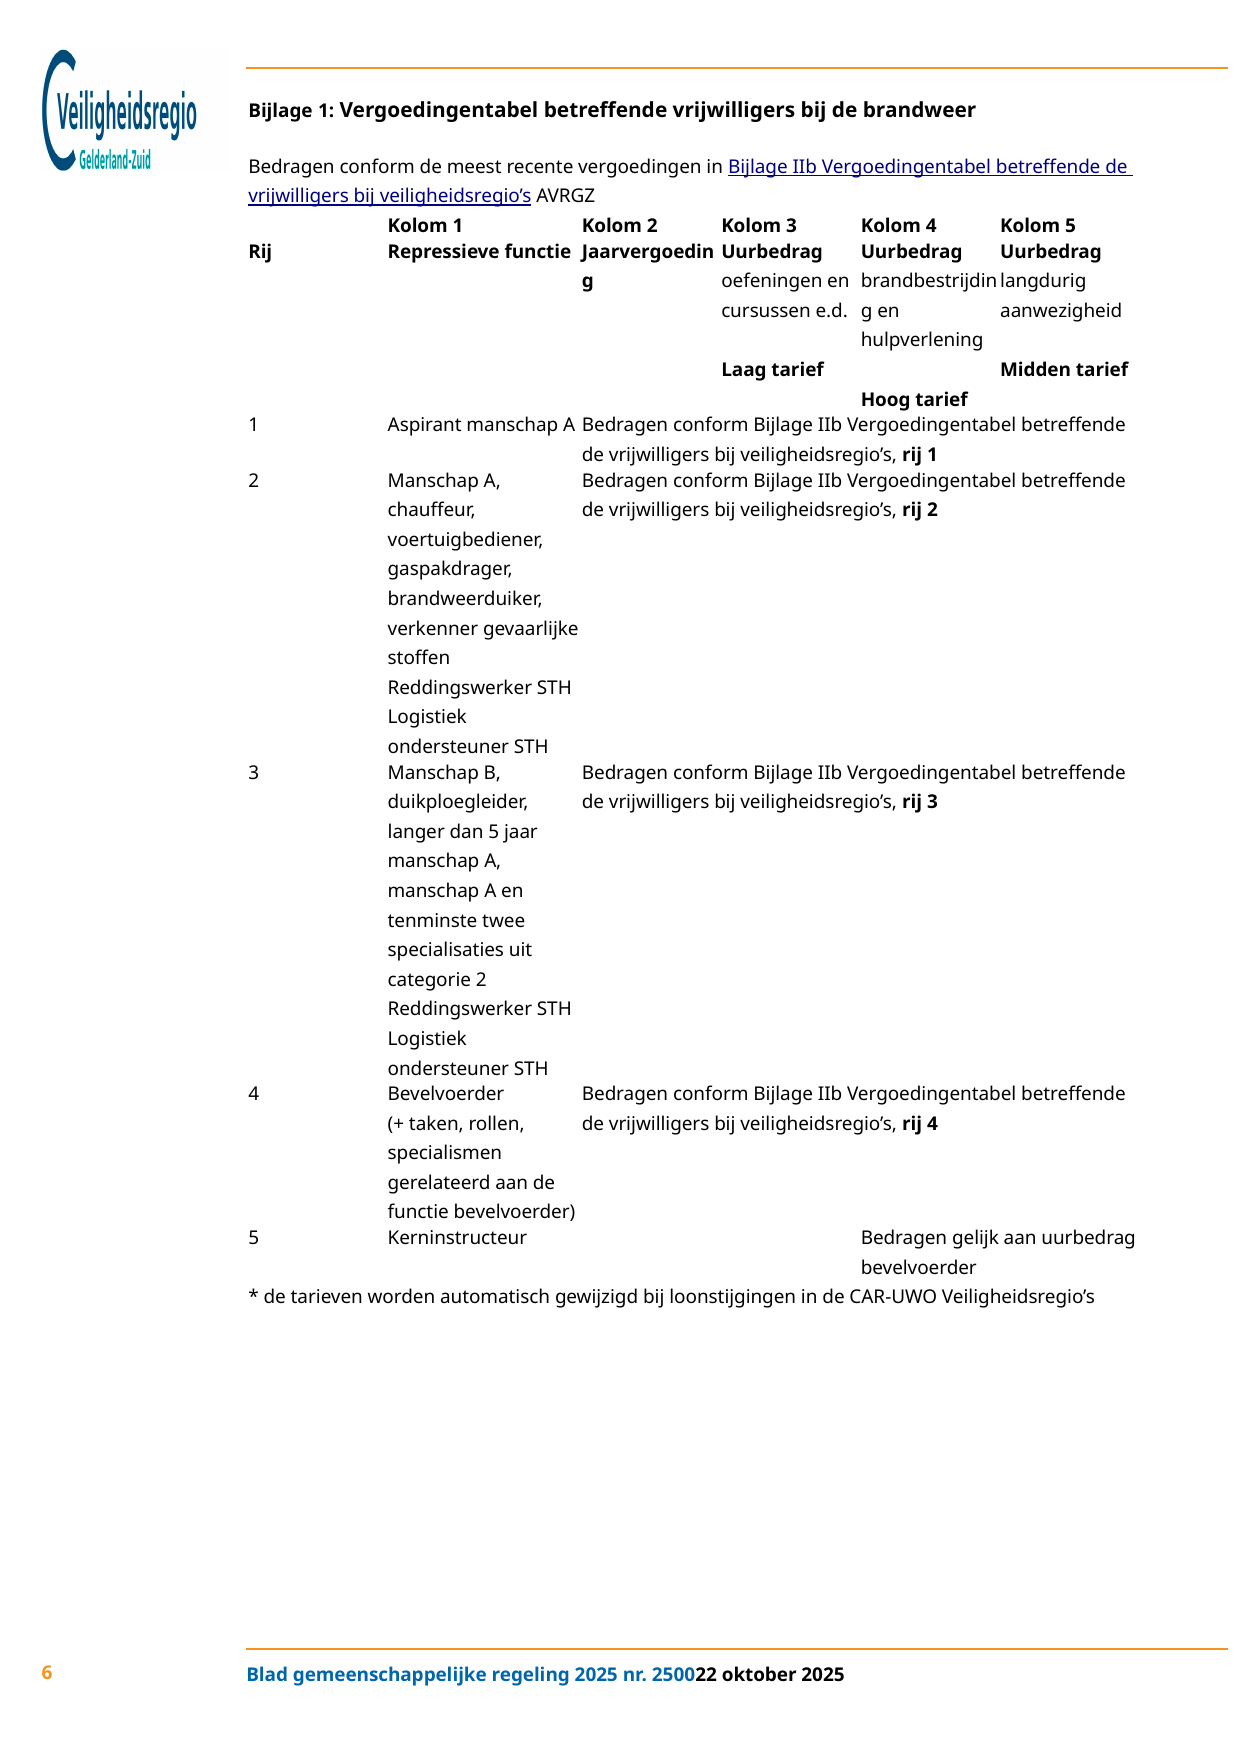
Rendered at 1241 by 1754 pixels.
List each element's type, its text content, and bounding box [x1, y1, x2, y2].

table_header Kolom 5 [1000, 212, 1152, 238]
text Bijlage 1: Vergoedingentabel betreffende vrijwilligers bij de brandweer [248, 95, 1152, 123]
table_cell Rij [248, 238, 387, 412]
table_cell Repressieve functie [388, 238, 582, 412]
table_cell Bedragen conform Bijlage IIb Vergoedingentabel betreffende de vrijwilligers bij veiligheidsregio’s, rij 4 [582, 1080, 1152, 1224]
table_cell 5 [248, 1225, 387, 1280]
table_cell Uurbedrag brandbestrijding en hulpverlening Hoog tarief [861, 238, 1000, 412]
table_cell Kerninstructeur [388, 1225, 582, 1280]
table_cell 3 [248, 759, 387, 1080]
picture [41, 47, 231, 172]
table_cell Uurbedrag langdurig aanwezigheid Midden tarief [1000, 238, 1152, 412]
table_cell Bedragen conform Bijlage IIb Vergoedingentabel betreffende de vrijwilligers bij veiligheidsregio’s, rij 1 [582, 412, 1152, 467]
table_cell Bevelvoerder (+ taken, rollen, specialismen gerelateerd aan de functie bevelvoerder) [388, 1080, 582, 1224]
table_cell 2 [248, 467, 387, 759]
table_cell Aspirant manschap A [388, 412, 582, 467]
table_cell Bedragen conform Bijlage IIb Vergoedingentabel betreffende de vrijwilligers bij veiligheidsregio’s, rij 2 [582, 467, 1152, 759]
table_cell [582, 1225, 721, 1280]
table_cell Jaarvergoeding [582, 238, 721, 412]
table_header Kolom 2 [582, 212, 721, 238]
table_header Kolom 4 [861, 212, 1000, 238]
table_cell Bedragen gelijk aan uurbedrag bevelvoerder [861, 1225, 1152, 1280]
table_header Kolom 3 [721, 212, 861, 238]
table_cell Bedragen conform Bijlage IIb Vergoedingentabel betreffende de vrijwilligers bij veiligheidsregio’s, rij 3 [582, 759, 1152, 1080]
table_cell Uurbedrag oefeningen en cursussen e.d. Laag tarief [721, 238, 861, 412]
table_header Kolom 1 [388, 212, 582, 238]
table_cell 1 [248, 412, 387, 467]
table_cell 4 [248, 1080, 387, 1224]
table_cell [721, 1225, 861, 1280]
table_cell Manschap B, duikploegleider, langer dan 5 jaar manschap A, manschap A en tenminste twee specialisaties uit categorie 2 Reddingswerker STH Logistiek ondersteuner STH [388, 759, 582, 1080]
text Bedragen conform de meest recente vergoedingen in Bijlage IIb Vergoedingentabel betreffende de vrijwilligers bij veiligheidsregio’s AVRGZ [248, 153, 1152, 208]
table_header [248, 212, 387, 238]
text * de tarieven worden automatisch gewijzigd bij loonstijgingen in de CAR-UWO Veiligheidsregio’s [248, 1283, 1152, 1309]
table_cell Manschap A, chauffeur, voertuigbediener, gaspakdrager, brandweerduiker, verkenner gevaarlijke stoffen Reddingswerker STH Logistiek ondersteuner STH [388, 467, 582, 759]
